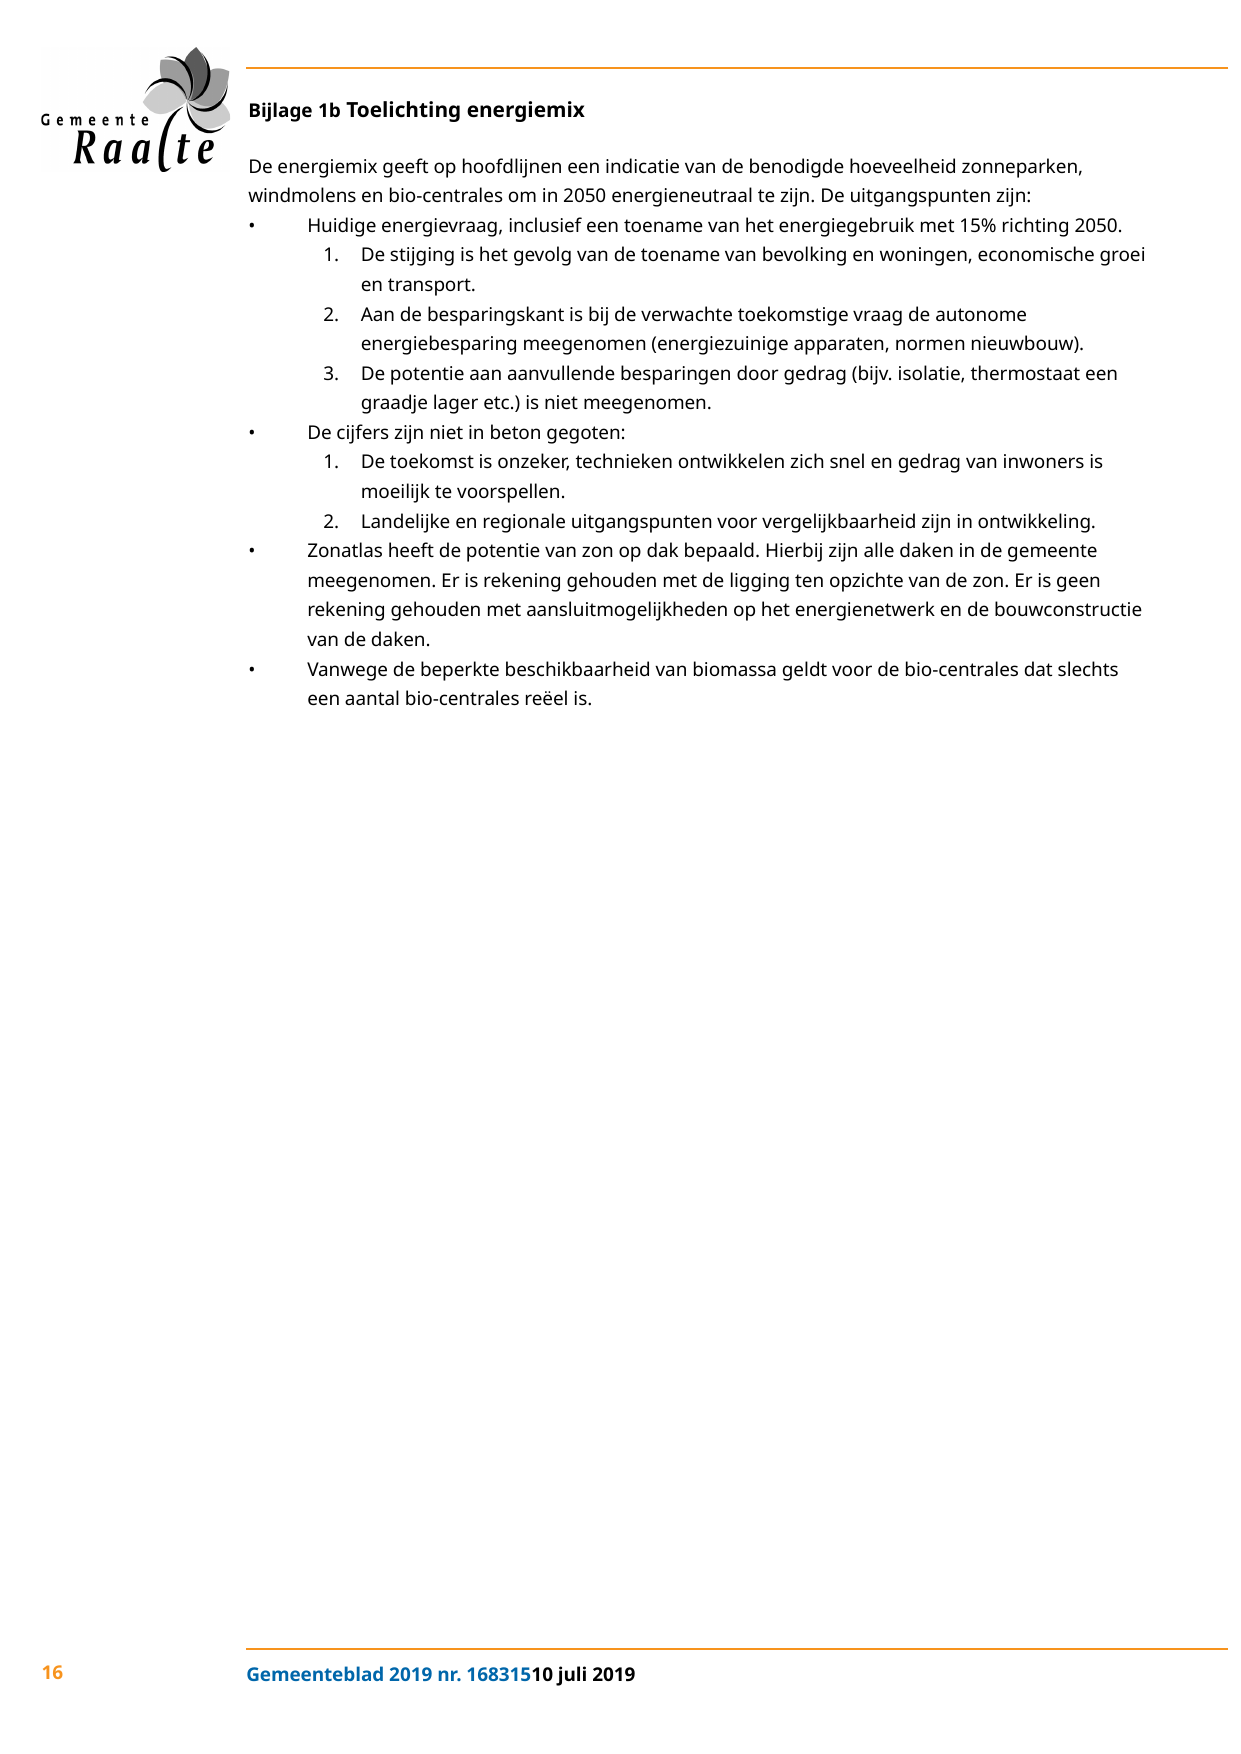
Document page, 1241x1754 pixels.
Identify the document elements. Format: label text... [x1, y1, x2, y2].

list Huidige energievraag, inclusief een toename van het energiegebruik met 15% richting 2050. [248, 212, 1152, 238]
list Landelijke en regionale uitgangspunten voor vergelijkbaarheid zijn in ontwikkeling. [323, 508, 1152, 534]
list De toekomst is onzeker, technieken ontwikkelen zich snel en gedrag van inwoners is moeilijk te voorspellen. [323, 449, 1152, 504]
text Bijlage 1b Toelichting energiemix [248, 95, 1152, 123]
picture [41, 47, 231, 172]
list Vanwege de beperkte beschikbaarheid van biomassa geldt voor de bio-centrales dat slechts een aantal bio-centrales reëel is. [248, 656, 1152, 711]
text De energiemix geeft op hoofdlijnen een indicatie van de benodigde hoeveelheid zonneparken, windmolens en bio-centrales om in 2050 energieneutraal te zijn. De uitgangspunten zijn: [248, 153, 1152, 208]
list De potentie aan aanvullende besparingen door gedrag (bijv. isolatie, thermostaat een graadje lager etc.) is niet meegenomen. [323, 360, 1152, 415]
list De stijging is het gevolg van de toename van bevolking en woningen, economische groei en transport. [323, 242, 1152, 297]
list De cijfers zijn niet in beton gegoten: [248, 419, 1152, 445]
list Aan de besparingskant is bij de verwachte toekomstige vraag de autonome energiebesparing meegenomen (energiezuinige apparaten, normen nieuwbouw). [323, 301, 1152, 356]
list Zonatlas heeft de potentie van zon op dak bepaald. Hierbij zijn alle daken in de gemeente meegenomen. Er is rekening gehouden met de ligging ten opzichte van de zon. Er is geen rekening gehouden met aansluitmogelijkheden op het energienetwerk en de bouwconstructie van de daken. [248, 537, 1152, 652]
